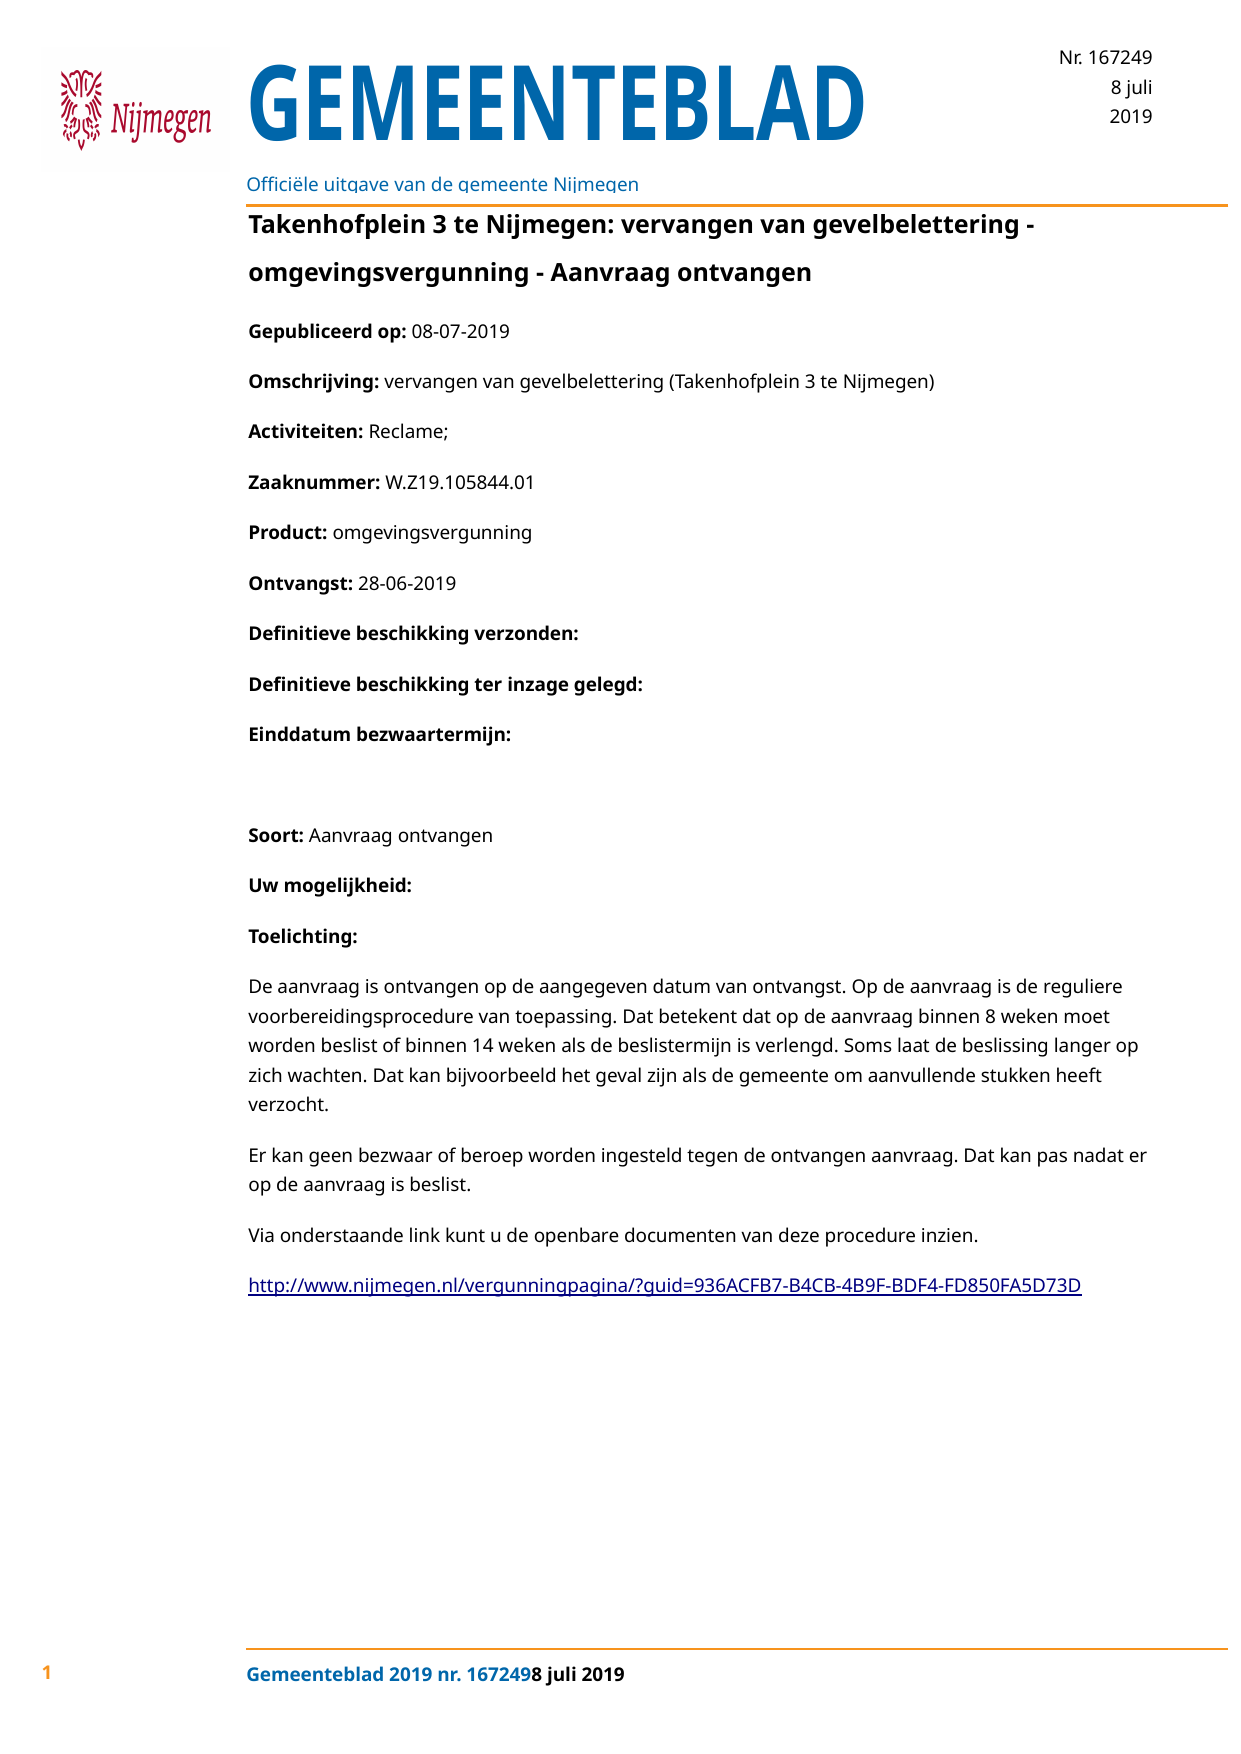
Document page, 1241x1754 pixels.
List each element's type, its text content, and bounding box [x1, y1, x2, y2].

text Definitieve beschikking verzonden: [248, 620, 1152, 646]
text Einddatum bezwaartermijn: [248, 721, 1152, 747]
text Via onderstaande link kunt u de openbare documenten van deze procedure inzien. [248, 1222, 1152, 1248]
text Uw mogelijkheid: [248, 872, 1152, 898]
text Takenhofplein 3 te Nijmegen: vervangen van gevelbelettering - omgevingsvergunning - Aanvraag ontvangen [248, 207, 1152, 288]
text Er kan geen bezwaar of beroep worden ingesteld tegen de ontvangen aanvraag. Dat kan pas nadat er op de aanvraag is beslist. [248, 1142, 1152, 1197]
text Definitieve beschikking ter inzage gelegd: [248, 671, 1152, 697]
text Product: omgevingsvergunning [248, 519, 1152, 545]
picture [41, 47, 231, 172]
text Ontvangst: 28-06-2019 [248, 570, 1152, 596]
text De aanvraag is ontvangen op de aangegeven datum van ontvangst. Op de aanvraag is de reguliere voorbereidingsprocedure van toepassing. Dat betekent dat op de aanvraag binnen 8 weken moet worden beslist of binnen 14 weken als de beslistermijn is verlengd. Soms laat de beslissing langer op zich wachten. Dat kan bijvoorbeeld het geval zijn als de gemeente om aanvullende stukken heeft verzocht. [248, 973, 1152, 1117]
text Activiteiten: Reclame; [248, 419, 1152, 444]
text Soort: Aanvraag ontvangen [248, 822, 1152, 848]
text Toelichting: [248, 923, 1152, 949]
text http://www.nijmegen.nl/vergunningpagina/?guid=936ACFB7-B4CB-4B9F-BDF4-FD850FA5D73D [248, 1272, 1152, 1298]
text Gepubliceerd op: 08-07-2019 [248, 318, 1152, 344]
text Omschrijving: vervangen van gevelbelettering (Takenhofplein 3 te Nijmegen) [248, 368, 1152, 394]
text Zaaknummer: W.Z19.105844.01 [248, 469, 1152, 495]
